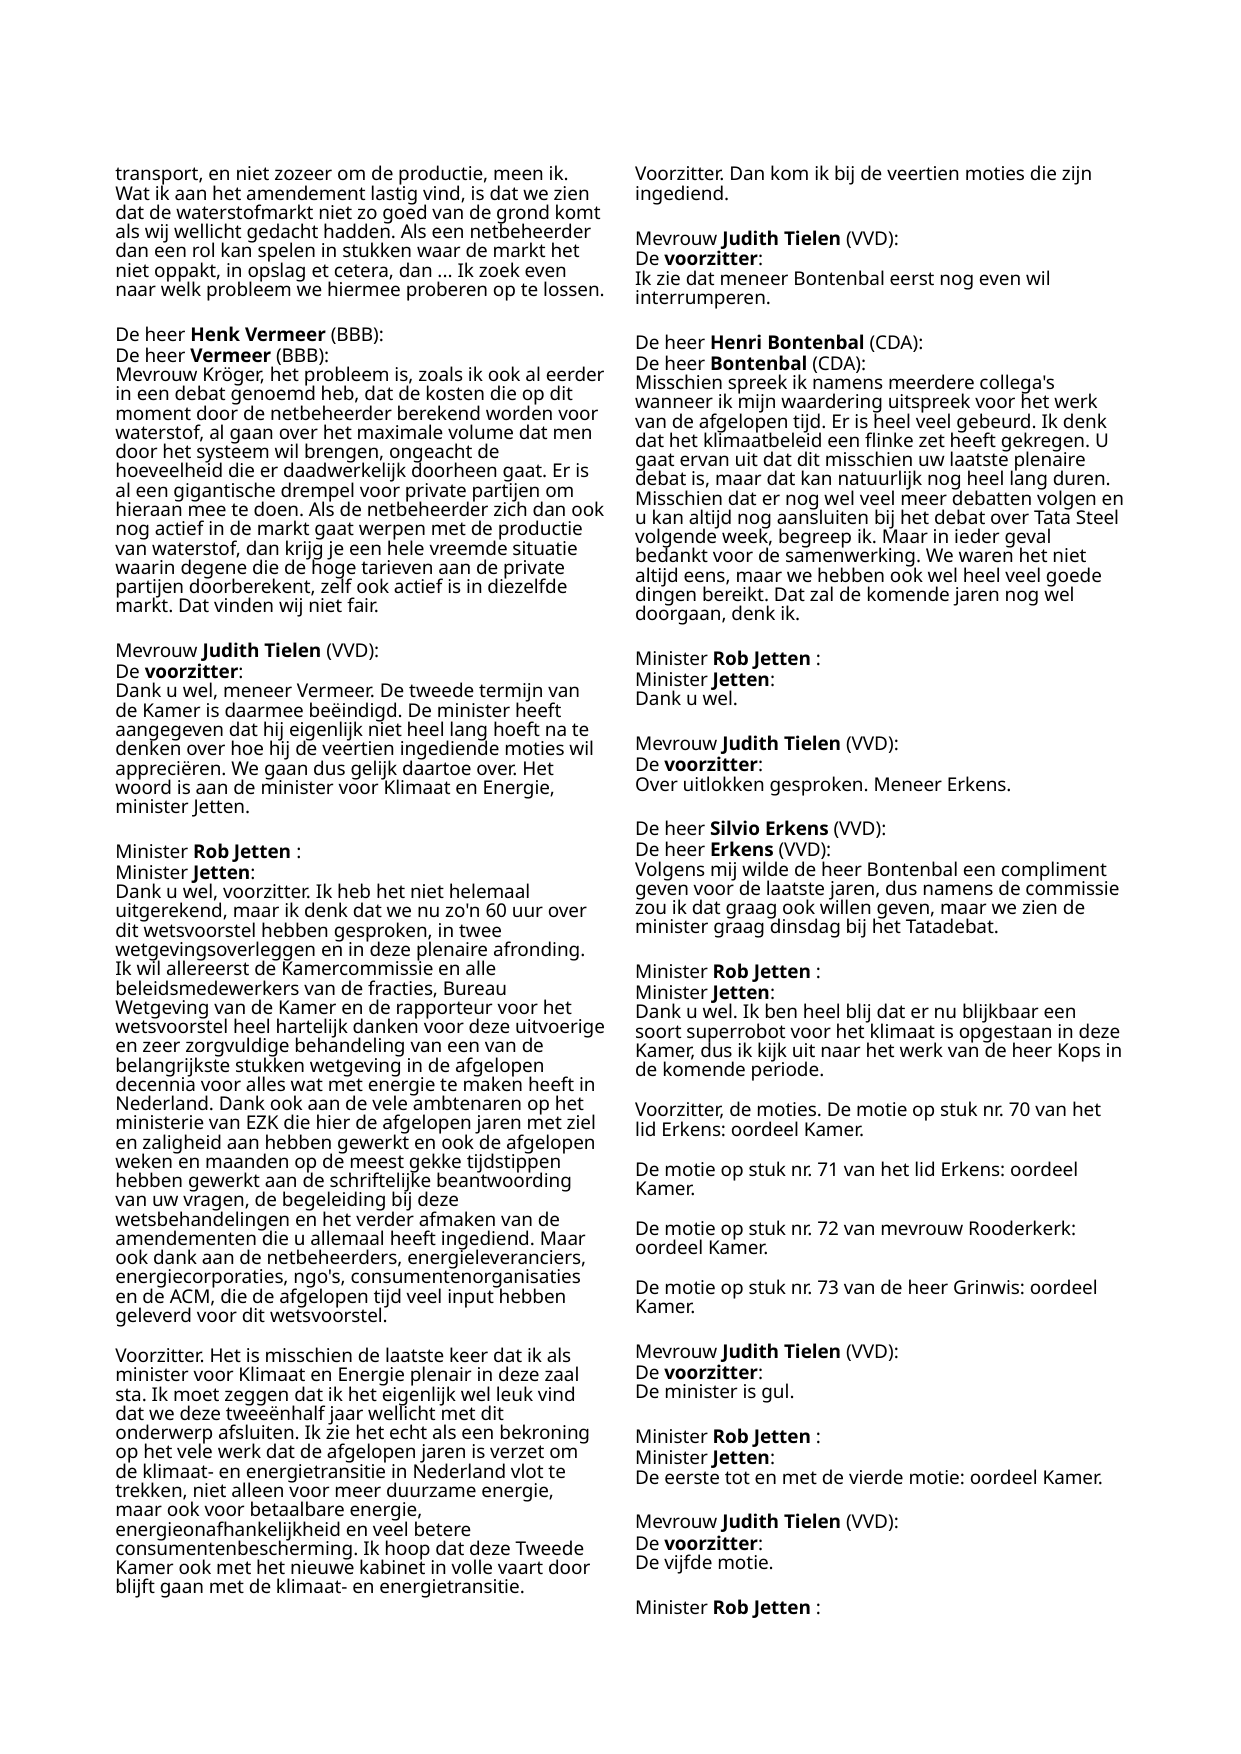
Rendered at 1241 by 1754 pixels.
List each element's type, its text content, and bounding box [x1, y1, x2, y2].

text Minister Rob Jetten : [635, 1594, 1125, 1619]
text Voorzitter. Het is misschien de laatste keer dat ik als minister voor Klimaat en Energie plenair in deze zaal sta. Ik moet zeggen dat ik het eigenlijk wel leuk vind dat we deze tweeënhalf jaar wellicht met dit onderwerp afsluiten. Ik zie het echt als een bekroning op het vele werk dat de afgelopen jaren is verzet om de klimaat- en energietransitie in Nederland vlot te trekken, niet alleen voor meer duurzame energie, maar ook voor betaalbare energie, energieonafhankelijkheid en veel betere consumentenbescherming. Ik hoop dat deze Tweede Kamer ook met het nieuwe kabinet in volle vaart door blijft gaan met de klimaat- en energietransitie. [115, 1347, 605, 1598]
text De heer Silvio Erkens (VVD): [635, 816, 1125, 841]
text De heer Bontenbal (CDA): [635, 355, 1125, 374]
text Voorzitter, de moties. De motie op stuk nr. 70 van het lid Erkens: oordeel Kamer. [635, 1101, 1125, 1140]
text De voorzitter: [115, 663, 605, 682]
text Minister Jetten: [635, 671, 1125, 690]
text Minister Rob Jetten : [115, 838, 605, 864]
text Minister Rob Jetten : [635, 1424, 1125, 1449]
text Mevrouw Judith Tielen (VVD): [635, 1338, 1125, 1364]
text Mevrouw Kröger, het probleem is, zoals ik ook al eerder in een debat genoemd heb, dat de kosten die op dit moment door de netbeheerder berekend worden voor waterstof, al gaan over het maximale volume dat men door het systeem wil brengen, ongeacht de hoeveelheid die er daadwerkelijk doorheen gaat. Er is al een gigantische drempel voor private partijen om hieraan mee te doen. Als de netbeheerder zich dan ook nog actief in de markt gaat werpen met de productie van waterstof, dan krijg je een hele vreemde situatie waarin degene die de hoge tarieven aan de private partijen doorberekent, zelf ook actief is in diezelfde markt. Dat vinden wij niet fair. [115, 366, 605, 617]
text De voorzitter: [635, 756, 1125, 776]
text De voorzitter: [635, 1364, 1125, 1383]
text Ik zie dat meneer Bontenbal eerst nog even wil interrumperen. [635, 270, 1125, 308]
text De heer Henri Bontenbal (CDA): [635, 329, 1125, 355]
text Voorzitter. Dan kom ik bij de veertien moties die zijn ingediend. [635, 165, 1125, 204]
text Mevrouw Judith Tielen (VVD): [115, 637, 605, 663]
text Minister Rob Jetten : [635, 958, 1125, 984]
text De minister is gul. [635, 1383, 1125, 1403]
text De motie op stuk nr. 71 van het lid Erkens: oordeel Kamer. [635, 1161, 1125, 1199]
text Minister Rob Jetten : [635, 645, 1125, 671]
text Over uitlokken gesproken. Meneer Erkens. [635, 776, 1125, 795]
text Volgens mij wilde de heer Bontenbal een compliment geven voor de laatste jaren, dus namens de commissie zou ik dat graag ook willen geven, maar we zien de minister graag dinsdag bij het Tatadebat. [635, 861, 1125, 938]
text Mevrouw Judith Tielen (VVD): [635, 1509, 1125, 1534]
text Mevrouw Judith Tielen (VVD): [635, 225, 1125, 250]
text transport, en niet zozeer om de productie, meen ik. Wat ik aan het amendement lastig vind, is dat we zien dat de waterstofmarkt niet zo goed van de grond komt als wij wellicht gedacht hadden. Als een netbeheerder dan een rol kan spelen in stukken waar de markt het niet oppakt, in opslag et cetera, dan ... Ik zoek even naar welk probleem we hiermee proberen op te lossen. [115, 165, 605, 300]
text De vijfde motie. [635, 1554, 1125, 1573]
text Misschien spreek ik namens meerdere collega's wanneer ik mijn waardering uitspreek voor het werk van de afgelopen tijd. Er is heel veel gebeurd. Ik denk dat het klimaatbeleid een flinke zet heeft gekregen. U gaat ervan uit dat dit misschien uw laatste plenaire debat is, maar dat kan natuurlijk nog heel lang duren. Misschien dat er nog wel veel meer debatten volgen en u kan altijd nog aansluiten bij het debat over Tata Steel volgende week, begreep ik. Maar in ieder geval bedankt voor de samenwerking. We waren het niet altijd eens, maar we hebben ook wel heel veel goede dingen bereikt. Dat zal de komende jaren nog wel doorgaan, denk ik. [635, 374, 1125, 624]
text Dank u wel, voorzitter. Ik heb het niet helemaal uitgerekend, maar ik denk dat we nu zo'n 60 uur over dit wetsvoorstel hebben gesproken, in twee wetgevingsoverleggen en in deze plenaire afronding. Ik wil allereerst de Kamercommissie en alle beleidsmedewerkers van de fracties, Bureau Wetgeving van de Kamer en de rapporteur voor het wetsvoorstel heel hartelijk danken voor deze uitvoerige en zeer zorgvuldige behandeling van een van de belangrijkste stukken wetgeving in de afgelopen decennia voor alles wat met energie te maken heeft in Nederland. Dank ook aan de vele ambtenaren op het ministerie van EZK die hier de afgelopen jaren met ziel en zaligheid aan hebben gewerkt en ook de afgelopen weken en maanden op de meest gekke tijdstippen hebben gewerkt aan de schriftelijke beantwoording van uw vragen, de begeleiding bij deze wetsbehandelingen en het verder afmaken van de amendementen die u allemaal heeft ingediend. Maar ook dank aan de netbeheerders, energieleveranciers, energiecorporaties, ngo's, consumentenorganisaties en de ACM, die de afgelopen tijd veel input hebben geleverd voor dit wetsvoorstel. [115, 883, 605, 1326]
text Minister Jetten: [115, 864, 605, 883]
text Dank u wel, meneer Vermeer. De tweede termijn van de Kamer is daarmee beëindigd. De minister heeft aangegeven dat hij eigenlijk niet heel lang hoeft na te denken over hoe hij de veertien ingediende moties wil appreciëren. We gaan dus gelijk daartoe over. Het woord is aan de minister voor Klimaat en Energie, minister Jetten. [115, 682, 605, 817]
text Dank u wel. Ik ben heel blij dat er nu blijkbaar een soort superrobot voor het klimaat is opgestaan in deze Kamer, dus ik kijk uit naar het werk van de heer Kops in de komende periode. [635, 1003, 1125, 1081]
text De motie op stuk nr. 72 van mevrouw Rooderkerk: oordeel Kamer. [635, 1220, 1125, 1258]
text Minister Jetten: [635, 984, 1125, 1003]
text De voorzitter: [635, 250, 1125, 270]
text De eerste tot en met de vierde motie: oordeel Kamer. [635, 1469, 1125, 1488]
text Minister Jetten: [635, 1449, 1125, 1469]
text De motie op stuk nr. 73 van de heer Grinwis: oordeel Kamer. [635, 1279, 1125, 1318]
text De voorzitter: [635, 1534, 1125, 1554]
text Mevrouw Judith Tielen (VVD): [635, 731, 1125, 756]
text De heer Erkens (VVD): [635, 841, 1125, 861]
text Dank u wel. [635, 690, 1125, 710]
text De heer Henk Vermeer (BBB): [115, 321, 605, 347]
text De heer Vermeer (BBB): [115, 347, 605, 366]
